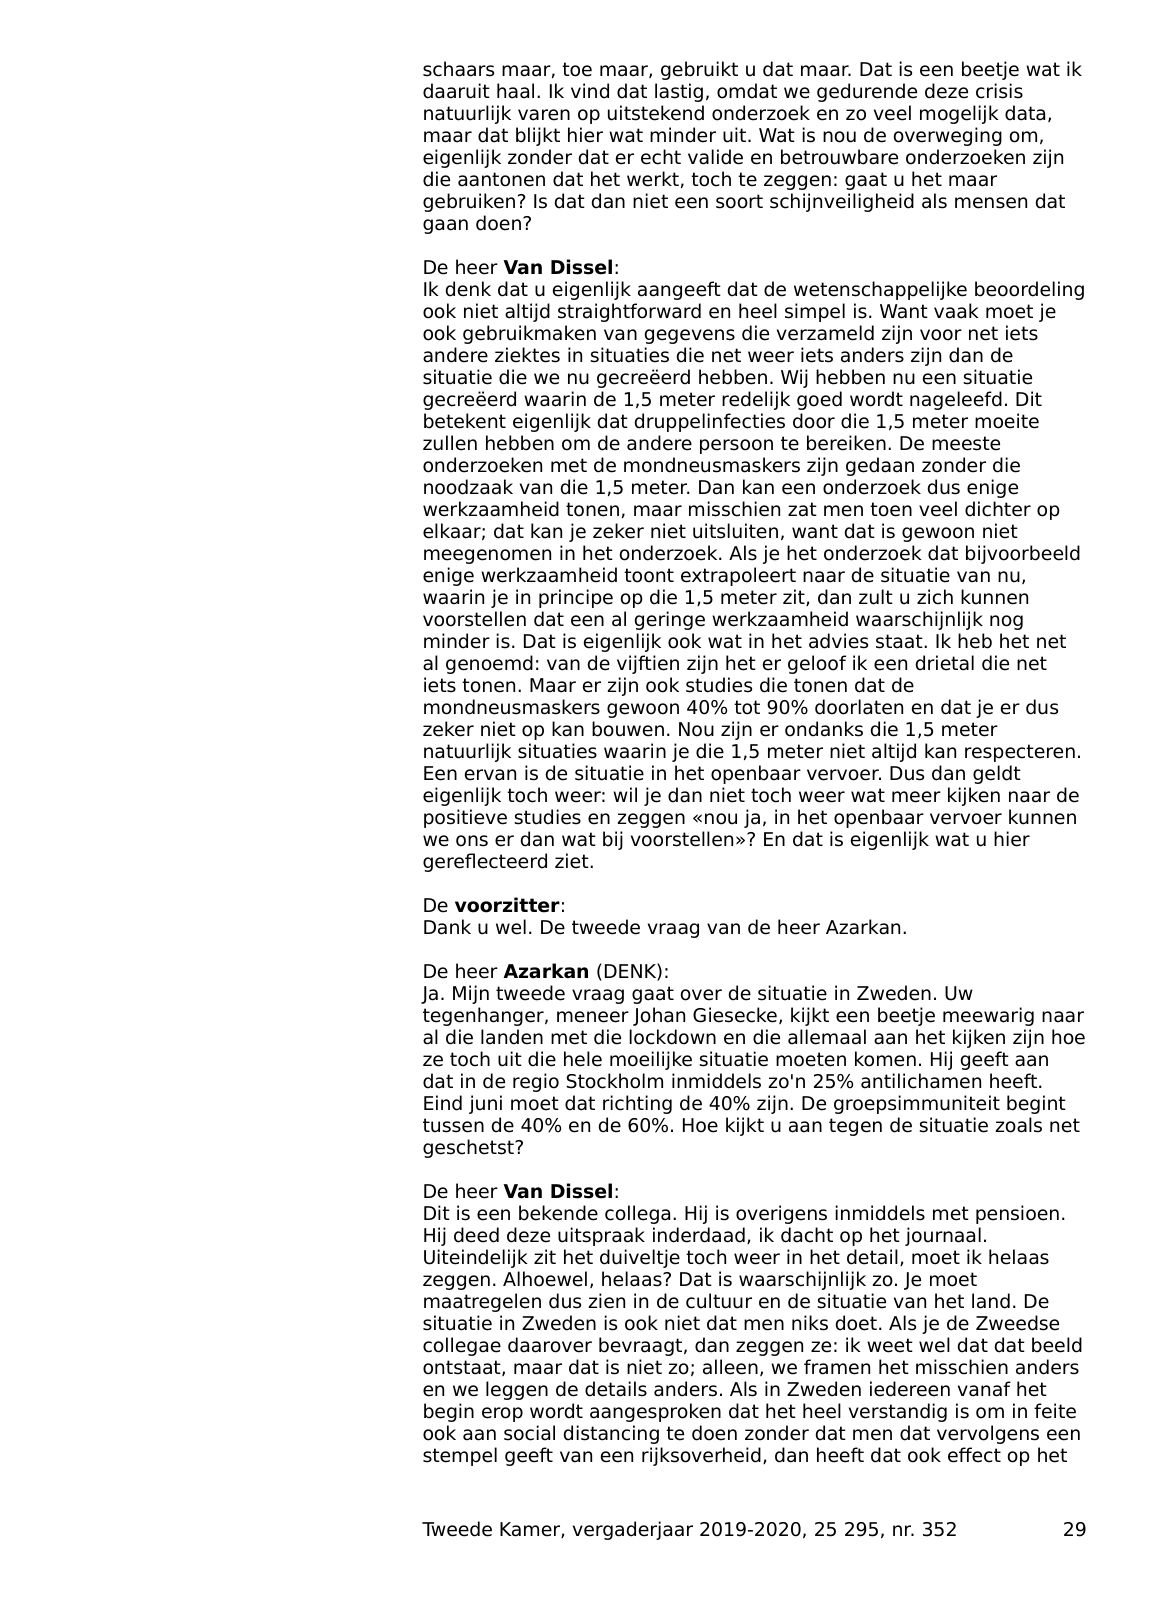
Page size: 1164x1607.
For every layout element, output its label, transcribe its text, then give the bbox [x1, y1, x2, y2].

text De heer Azarkan (DENK): [422, 961, 1087, 983]
text De voorzitter: [422, 895, 1087, 917]
text Dit is een bekende collega. Hij is overigens inmiddels met pensioen. Hij deed deze uitspraak inderdaad, ik dacht op het journaal. Uiteindelijk zit het duiveltje toch weer in het detail, moet ik helaas zeggen. Alhoewel, helaas? Dat is waarschijnlijk zo. Je moet maatregelen dus zien in de cultuur en de situatie van het land. De situatie in Zweden is ook niet dat men niks doet. Als je de Zweedse collegae daarover bevraagt, dan zeggen ze: ik weet wel dat dat beeld ontstaat, maar dat is niet zo; alleen, we framen het misschien anders en we leggen de details anders. Als in Zweden iedereen vanaf het begin erop wordt aangesproken dat het heel verstandig is om in feite ook aan social distancing te doen zonder dat men dat vervolgens een stempel geeft van een rijksoverheid, dan heeft dat ook effect op het [422, 1203, 1087, 1467]
text Dank u wel. De tweede vraag van de heer Azarkan. [422, 917, 1087, 939]
text Ik denk dat u eigenlijk aangeeft dat de wetenschappelijke beoordeling ook niet altijd straightforward en heel simpel is. Want vaak moet je ook gebruikmaken van gegevens die verzameld zijn voor net iets andere ziektes in situaties die net weer iets anders zijn dan de situatie die we nu gecreëerd hebben. Wij hebben nu een situatie gecreëerd waarin de 1,5 meter redelijk goed wordt nageleefd. Dit betekent eigenlijk dat druppelinfecties door die 1,5 meter moeite zullen hebben om de andere persoon te bereiken. De meeste onderzoeken met de mondneusmaskers zijn gedaan zonder die noodzaak van die 1,5 meter. Dan kan een onderzoek dus enige werkzaamheid tonen, maar misschien zat men toen veel dichter op elkaar; dat kan je zeker niet uitsluiten, want dat is gewoon niet meegenomen in het onderzoek. Als je het onderzoek dat bijvoorbeeld enige werkzaamheid toont extrapoleert naar de situatie van nu, waarin je in principe op die 1,5 meter zit, dan zult u zich kunnen voorstellen dat een al geringe werkzaamheid waarschijnlijk nog minder is. Dat is eigenlijk ook wat in het advies staat. Ik heb het net al genoemd: van de vijftien zijn het er geloof ik een drietal die net iets tonen. Maar er zijn ook studies die tonen dat de mondneusmaskers gewoon 40% tot 90% doorlaten en dat je er dus zeker niet op kan bouwen. Nou zijn er ondanks die 1,5 meter natuurlijk situaties waarin je die 1,5 meter niet altijd kan respecteren. Een ervan is de situatie in het openbaar vervoer. Dus dan geldt eigenlijk toch weer: wil je dan niet toch weer wat meer kijken naar de positieve studies en zeggen «nou ja, in het openbaar vervoer kunnen we ons er dan wat bij voorstellen»? En dat is eigenlijk wat u hier gereflecteerd ziet. [422, 279, 1087, 872]
text De heer Van Dissel: [422, 257, 1087, 279]
text Ja. Mijn tweede vraag gaat over de situatie in Zweden. Uw tegenhanger, meneer Johan Giesecke, kijkt een beetje meewarig naar al die landen met die lockdown en die allemaal aan het kijken zijn hoe ze toch uit die hele moeilijke situatie moeten komen. Hij geeft aan dat in de regio Stockholm inmiddels zo'n 25% antilichamen heeft. Eind juni moet dat richting de 40% zijn. De groepsimmuniteit begint tussen de 40% en de 60%. Hoe kijkt u aan tegen de situatie zoals net geschetst? [422, 983, 1087, 1159]
text schaars maar, toe maar, gebruikt u dat maar. Dat is een beetje wat ik daaruit haal. Ik vind dat lastig, omdat we gedurende deze crisis natuurlijk varen op uitstekend onderzoek en zo veel mogelijk data, maar dat blijkt hier wat minder uit. Wat is nou de overweging om, eigenlijk zonder dat er echt valide en betrouwbare onderzoeken zijn die aantonen dat het werkt, toch te zeggen: gaat u het maar gebruiken? Is dat dan niet een soort schijnveiligheid als mensen dat gaan doen? [422, 59, 1087, 235]
text De heer Van Dissel: [422, 1181, 1087, 1203]
